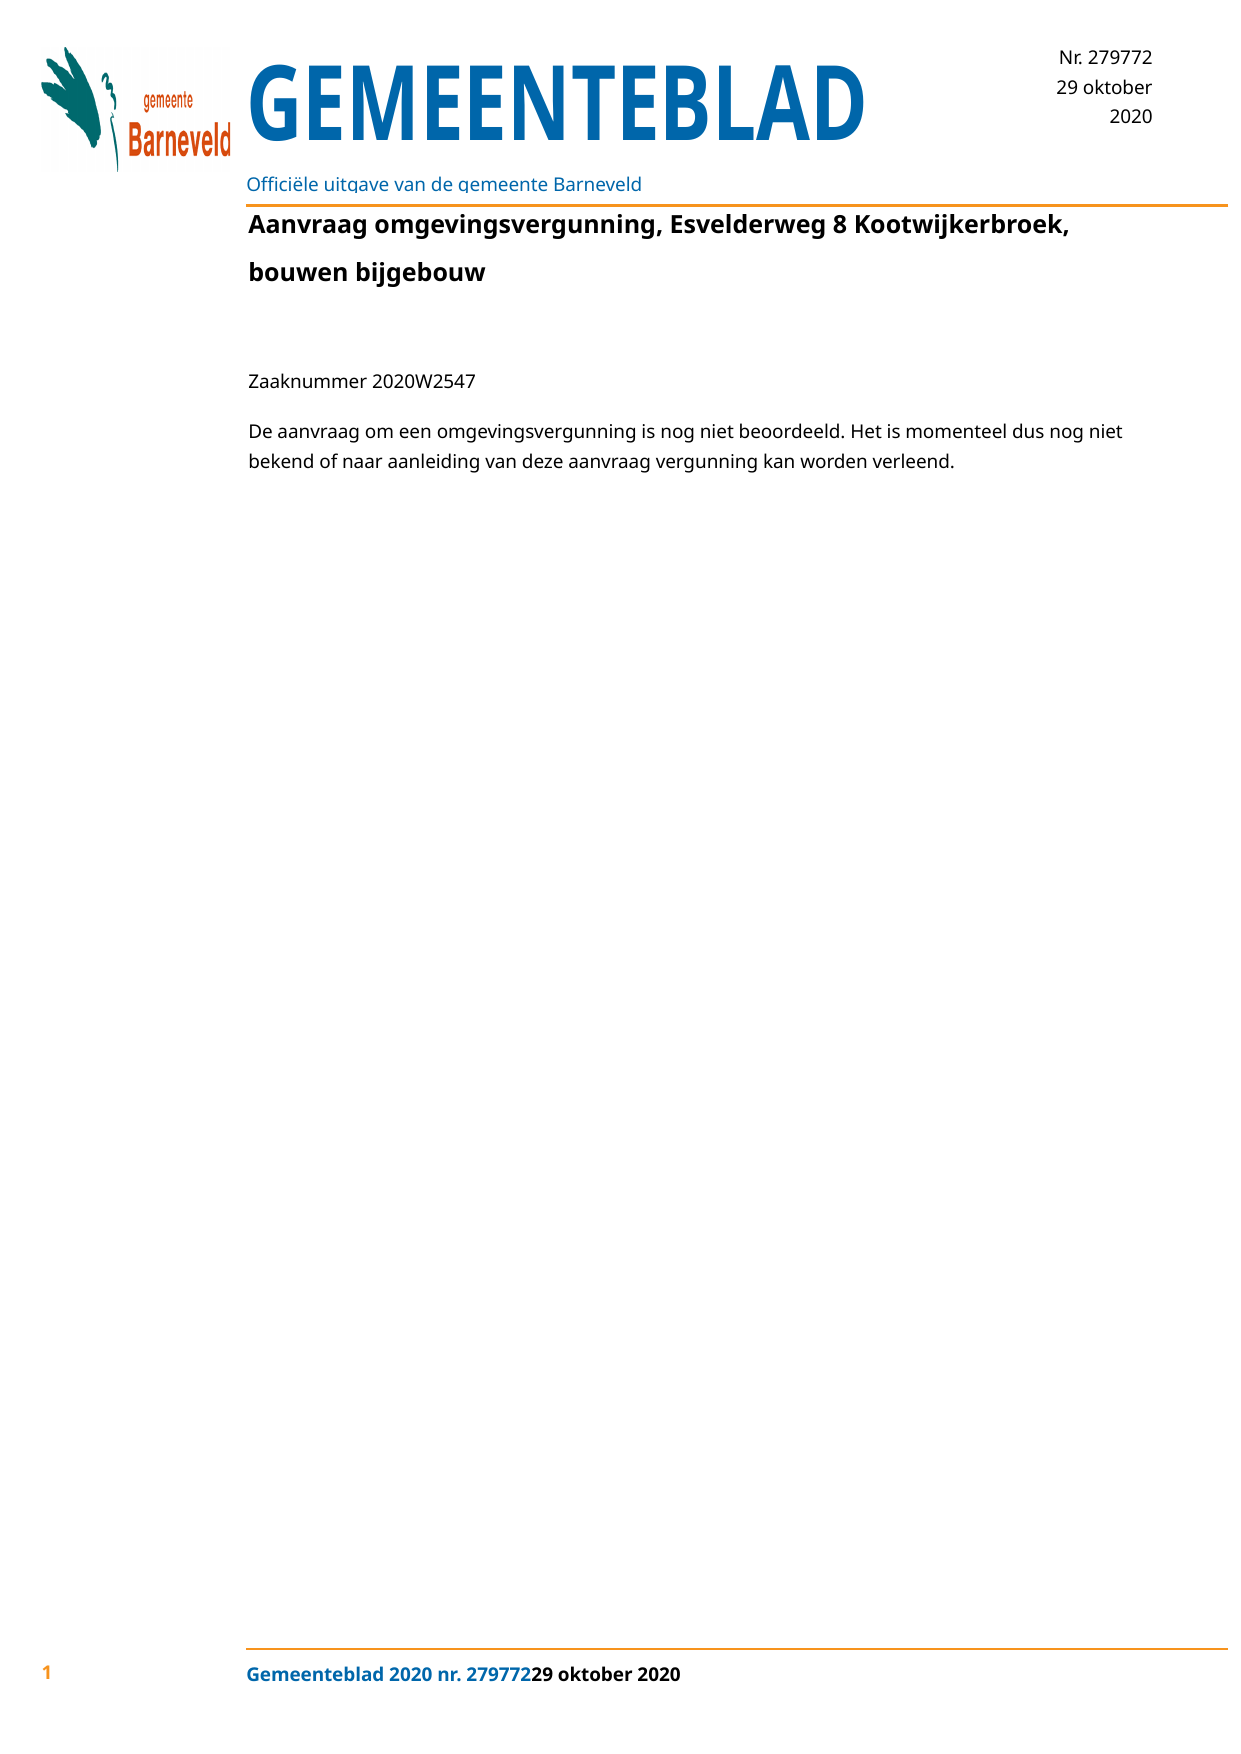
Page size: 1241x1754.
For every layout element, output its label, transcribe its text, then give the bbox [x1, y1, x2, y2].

picture [41, 47, 231, 172]
text Aanvraag omgevingsvergunning, Esvelderweg 8 Kootwijkerbroek, bouwen bijgebouw [248, 207, 1152, 288]
text De aanvraag om een omgevingsvergunning is nog niet beoordeeld. Het is momenteel dus nog niet bekend of naar aanleiding van deze aanvraag vergunning kan worden verleend. [248, 419, 1152, 474]
text Zaaknummer 2020W2547 [248, 368, 1152, 394]
